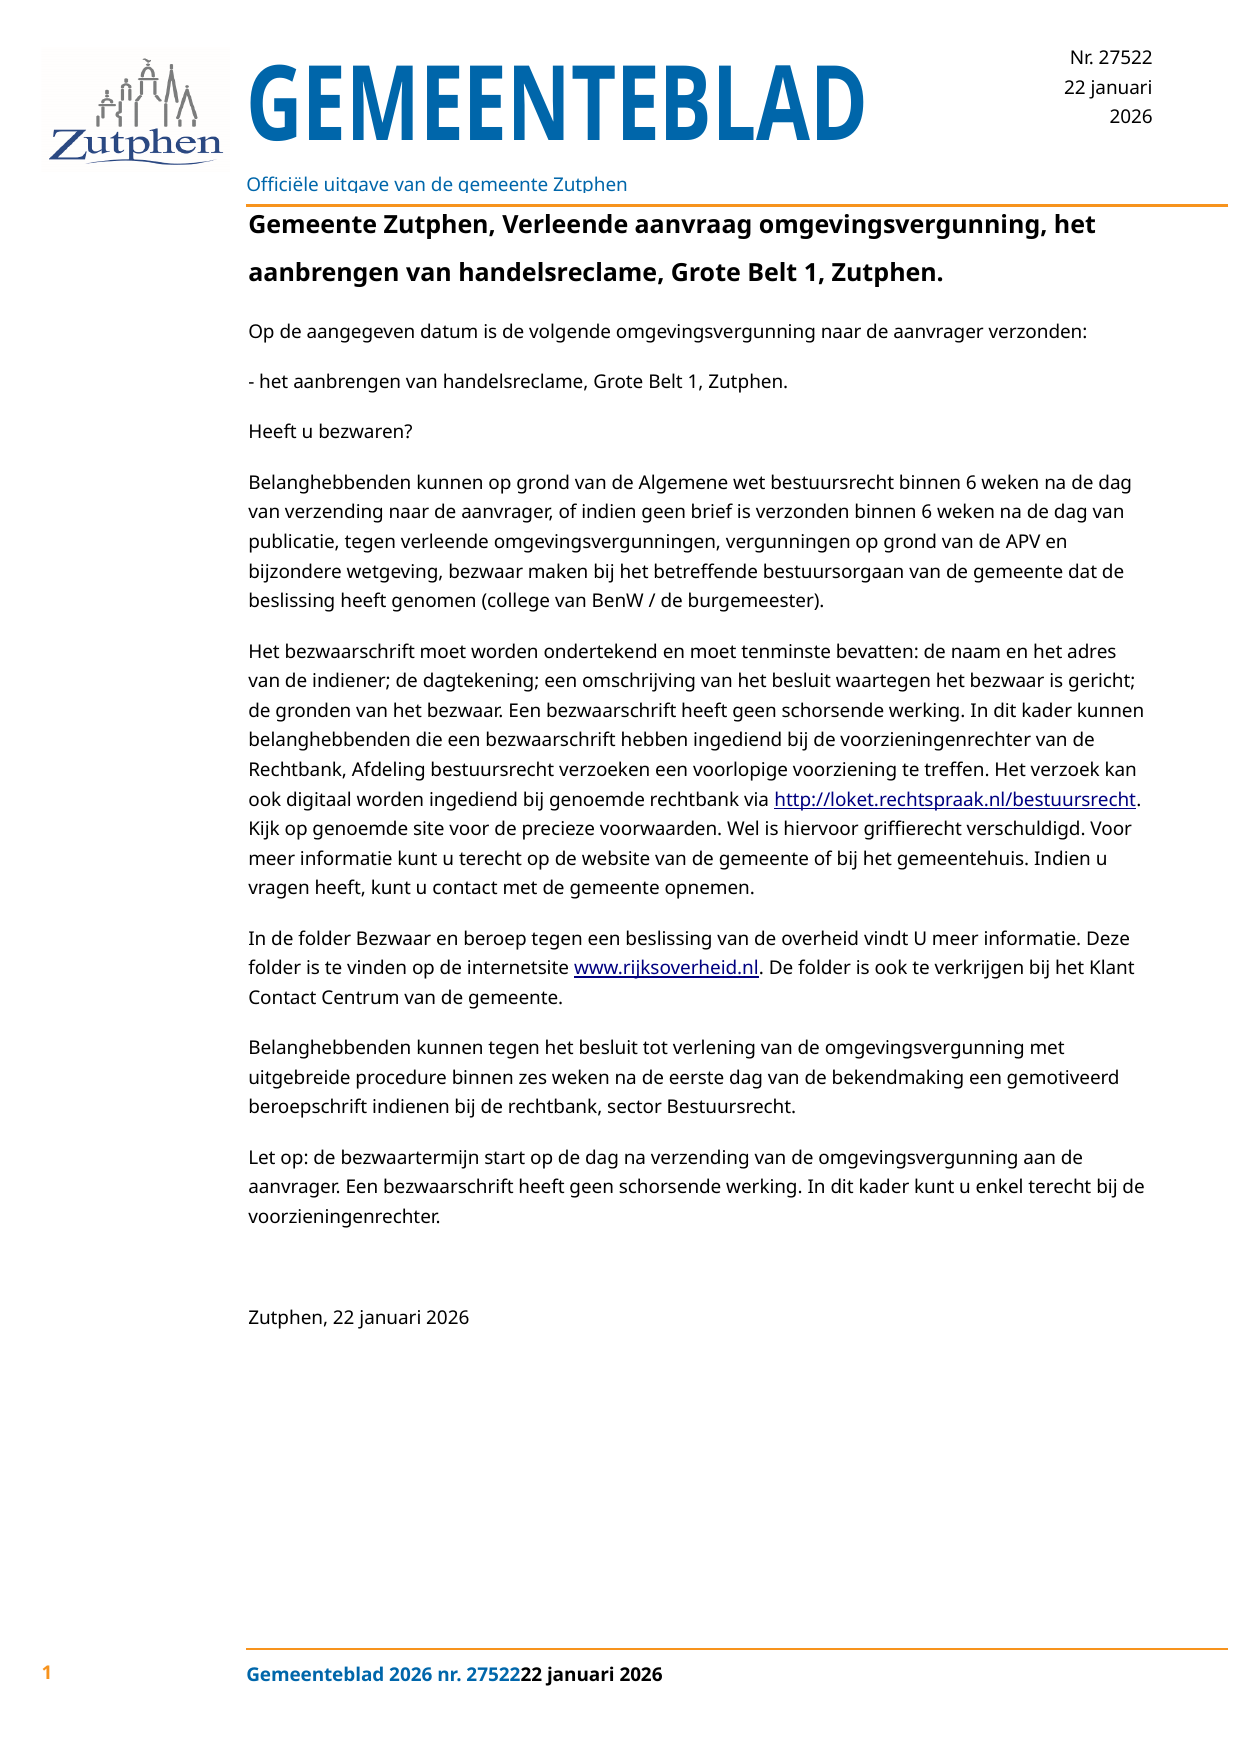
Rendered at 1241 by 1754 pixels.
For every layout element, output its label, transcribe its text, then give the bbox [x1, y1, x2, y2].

text Zutphen, 22 januari 2026 [248, 1304, 1152, 1330]
text - het aanbrengen van handelsreclame, Grote Belt 1, Zutphen. [248, 368, 1152, 394]
picture [41, 47, 231, 172]
text Heeft u bezwaren? [248, 419, 1152, 444]
text Gemeente Zutphen, Verleende aanvraag omgevingsvergunning, het aanbrengen van handelsreclame, Grote Belt 1, Zutphen. [248, 207, 1152, 288]
text Belanghebbenden kunnen tegen het besluit tot verlening van de omgevingsvergunning met uitgebreide procedure binnen zes weken na de eerste dag van de bekendmaking een gemotiveerd beroepschrift indienen bij de rechtbank, sector Bestuursrecht. [248, 1034, 1152, 1119]
text Het bezwaarschrift moet worden ondertekend en moet tenminste bevatten: de naam en het adres van de indiener; de dagtekening; een omschrijving van het besluit waartegen het bezwaar is gericht; de gronden van het bezwaar. Een bezwaarschrift heeft geen schorsende werking. In dit kader kunnen belanghebbenden die een bezwaarschrift hebben ingediend bij de voorzieningenrechter van de Rechtbank, Afdeling bestuursrecht verzoeken een voorlopige voorziening te treffen. Het verzoek kan ook digitaal worden ingediend bij genoemde rechtbank via http://loket.rechtspraak.nl/bestuursrecht. Kijk op genoemde site voor de precieze voorwaarden. Wel is hiervoor griffierecht verschuldigd. Voor meer informatie kunt u terecht op de website van de gemeente of bij het gemeentehuis. Indien u vragen heeft, kunt u contact met de gemeente opnemen. [248, 638, 1152, 900]
text Let op: de bezwaartermijn start op de dag na verzending van de omgevingsvergunning aan de aanvrager. Een bezwaarschrift heeft geen schorsende werking. In dit kader kunt u enkel terecht bij de voorzieningenrechter. [248, 1144, 1152, 1229]
text Belanghebbenden kunnen op grond van de Algemene wet bestuursrecht binnen 6 weken na de dag van verzending naar de aanvrager, of indien geen brief is verzonden binnen 6 weken na de dag van publicatie, tegen verleende omgevingsvergunningen, vergunningen op grond van de APV en bijzondere wetgeving, bezwaar maken bij het betreffende bestuursorgaan van de gemeente dat de beslissing heeft genomen (college van BenW / de burgemeester). [248, 469, 1152, 613]
text Op de aangegeven datum is de volgende omgevingsvergunning naar de aanvrager verzonden: [248, 318, 1152, 344]
text In de folder Bezwaar en beroep tegen een beslissing van de overheid vindt U meer informatie. Deze folder is te vinden op de internetsite www.rijksoverheid.nl. De folder is ook te verkrijgen bij het Klant Contact Centrum van de gemeente. [248, 925, 1152, 1010]
